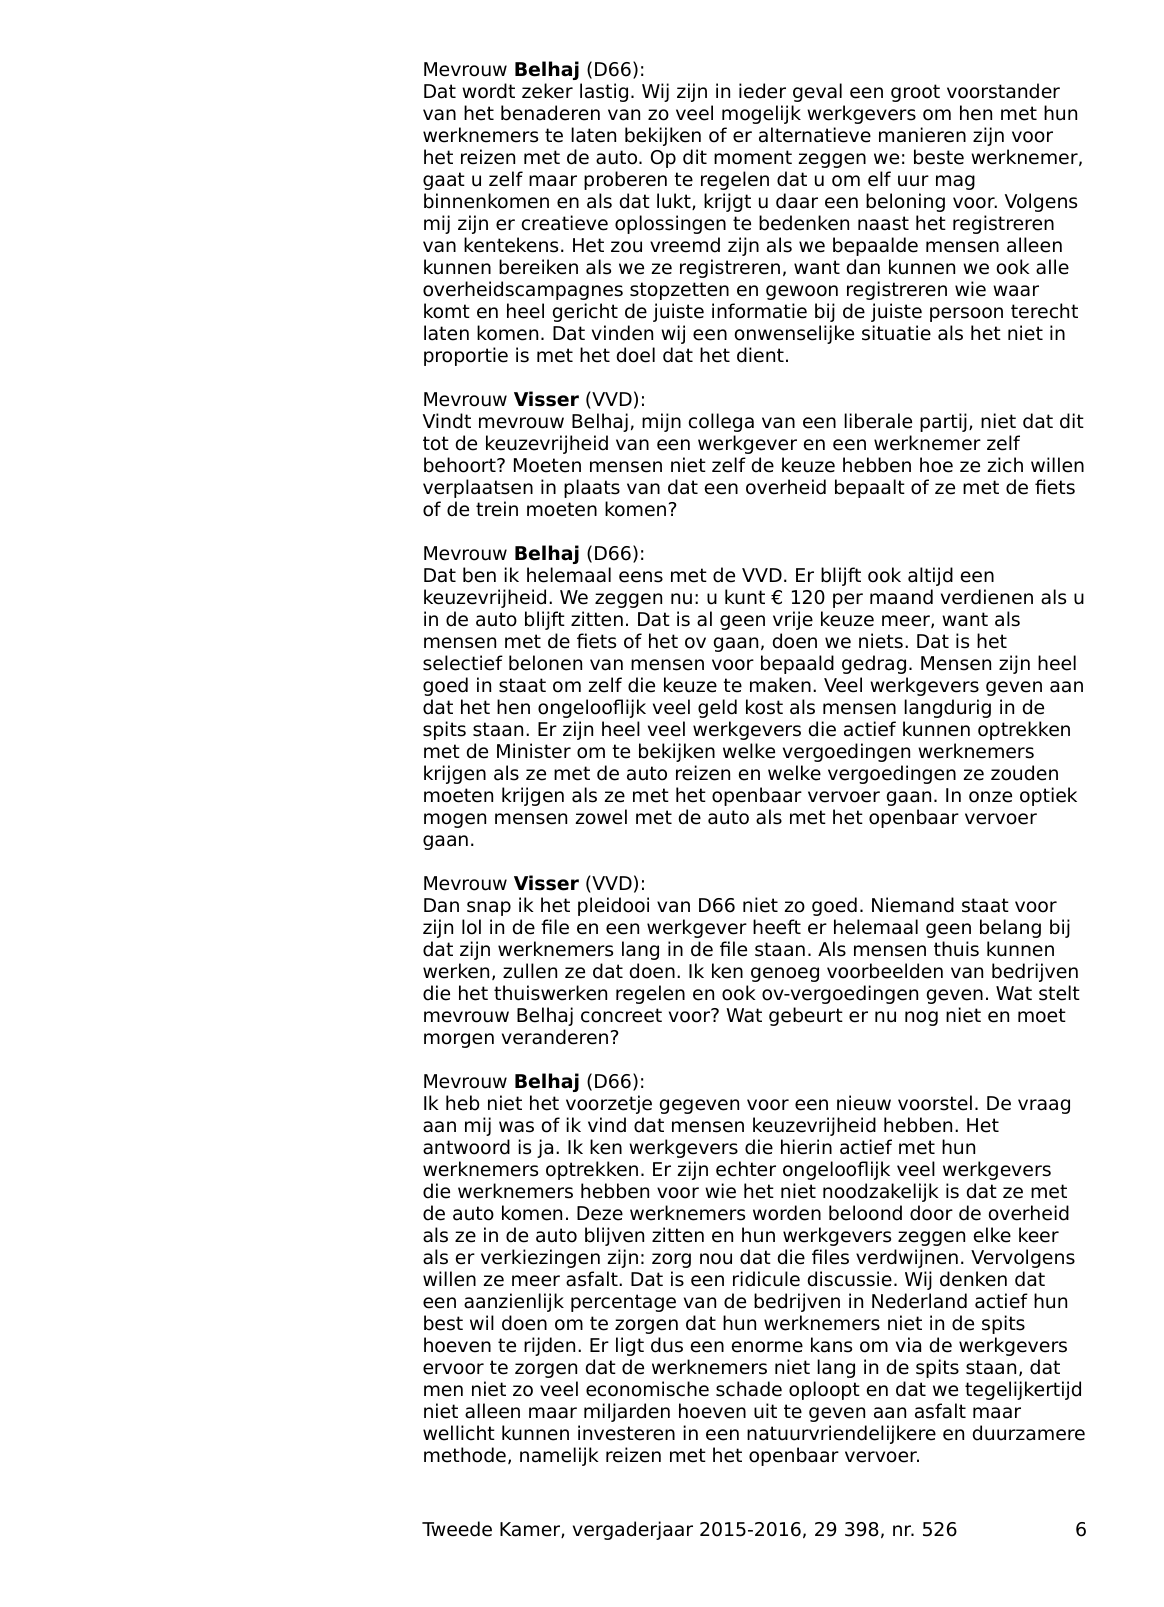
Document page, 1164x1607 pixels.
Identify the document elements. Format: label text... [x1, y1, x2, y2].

text Mevrouw Visser (VVD): [422, 873, 1087, 895]
text Mevrouw Belhaj (D66): [422, 543, 1087, 565]
text Mevrouw Belhaj (D66): [422, 1071, 1087, 1093]
text Ik heb niet het voorzetje gegeven voor een nieuw voorstel. De vraag aan mij was of ik vind dat mensen keuzevrijheid hebben. Het antwoord is ja. Ik ken werkgevers die hierin actief met hun werknemers optrekken. Er zijn echter ongelooflijk veel werkgevers die werknemers hebben voor wie het niet noodzakelijk is dat ze met de auto komen. Deze werknemers worden beloond door de overheid als ze in de auto blijven zitten en hun werkgevers zeggen elke keer als er verkiezingen zijn: zorg nou dat die files verdwijnen. Vervolgens willen ze meer asfalt. Dat is een ridicule discussie. Wij denken dat een aanzienlijk percentage van de bedrijven in Nederland actief hun best wil doen om te zorgen dat hun werknemers niet in de spits hoeven te rijden. Er ligt dus een enorme kans om via de werkgevers ervoor te zorgen dat de werknemers niet lang in de spits staan, dat men niet zo veel economische schade oploopt en dat we tegelijkertijd niet alleen maar miljarden hoeven uit te geven aan asfalt maar wellicht kunnen investeren in een natuurvriendelijkere en duurzamere methode, namelijk reizen met het openbaar vervoer. [422, 1093, 1087, 1467]
text Mevrouw Visser (VVD): [422, 389, 1087, 411]
text Mevrouw Belhaj (D66): [422, 59, 1087, 81]
text Dan snap ik het pleidooi van D66 niet zo goed. Niemand staat voor zijn lol in de file en een werkgever heeft er helemaal geen belang bij dat zijn werknemers lang in de file staan. Als mensen thuis kunnen werken, zullen ze dat doen. Ik ken genoeg voorbeelden van bedrijven die het thuiswerken regelen en ook ov-vergoedingen geven. Wat stelt mevrouw Belhaj concreet voor? Wat gebeurt er nu nog niet en moet morgen veranderen? [422, 895, 1087, 1049]
text Dat ben ik helemaal eens met de VVD. Er blijft ook altijd een keuzevrijheid. We zeggen nu: u kunt € 120 per maand verdienen als u in de auto blijft zitten. Dat is al geen vrije keuze meer, want als mensen met de fiets of het ov gaan, doen we niets. Dat is het selectief belonen van mensen voor bepaald gedrag. Mensen zijn heel goed in staat om zelf die keuze te maken. Veel werkgevers geven aan dat het hen ongelooflijk veel geld kost als mensen langdurig in de spits staan. Er zijn heel veel werkgevers die actief kunnen optrekken met de Minister om te bekijken welke vergoedingen werknemers krijgen als ze met de auto reizen en welke vergoedingen ze zouden moeten krijgen als ze met het openbaar vervoer gaan. In onze optiek mogen mensen zowel met de auto als met het openbaar vervoer gaan. [422, 565, 1087, 851]
text Vindt mevrouw Belhaj, mijn collega van een liberale partij, niet dat dit tot de keuzevrijheid van een werkgever en een werknemer zelf behoort? Moeten mensen niet zelf de keuze hebben hoe ze zich willen verplaatsen in plaats van dat een overheid bepaalt of ze met de fiets of de trein moeten komen? [422, 411, 1087, 521]
text Dat wordt zeker lastig. Wij zijn in ieder geval een groot voorstander van het benaderen van zo veel mogelijk werkgevers om hen met hun werknemers te laten bekijken of er alternatieve manieren zijn voor het reizen met de auto. Op dit moment zeggen we: beste werknemer, gaat u zelf maar proberen te regelen dat u om elf uur mag binnenkomen en als dat lukt, krijgt u daar een beloning voor. Volgens mij zijn er creatieve oplossingen te bedenken naast het registreren van kentekens. Het zou vreemd zijn als we bepaalde mensen alleen kunnen bereiken als we ze registreren, want dan kunnen we ook alle overheidscampagnes stopzetten en gewoon registreren wie waar komt en heel gericht de juiste informatie bij de juiste persoon terecht laten komen. Dat vinden wij een onwenselijke situatie als het niet in proportie is met het doel dat het dient. [422, 81, 1087, 367]
